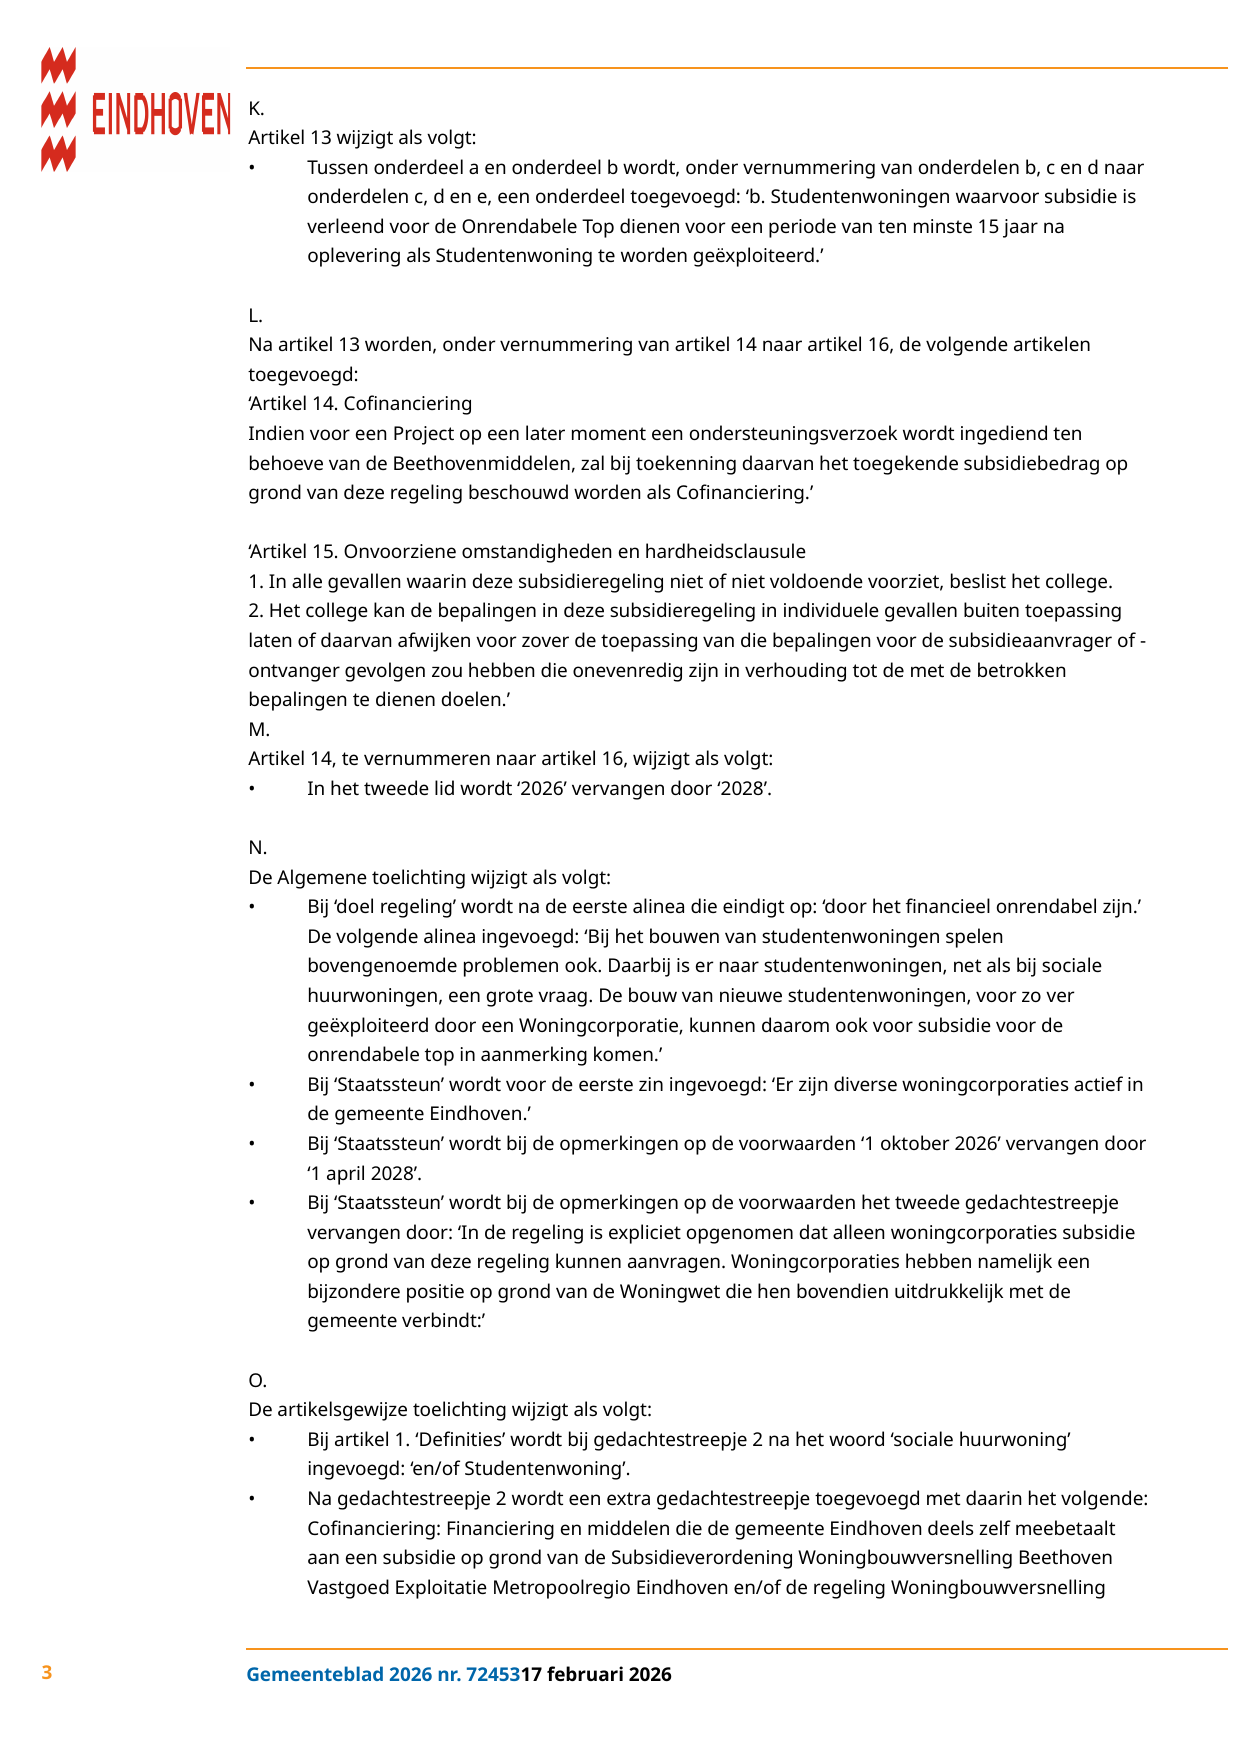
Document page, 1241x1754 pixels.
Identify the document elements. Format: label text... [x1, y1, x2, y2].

list Bij artikel 1. ‘Definities’ wordt bij gedachtestreepje 2 na het woord ‘sociale huurwoning’ ingevoegd: ‘en/of Studentenwoning’. [248, 1426, 1152, 1481]
list In het tweede lid wordt ‘2026’ vervangen door ‘2028’. [248, 775, 1152, 801]
text ‘Artikel 14. Cofinanciering [248, 391, 1152, 416]
text De artikelsgewijze toelichting wijzigt als volgt: [248, 1396, 1152, 1422]
list Bij ‘Staatssteun’ wordt bij de opmerkingen op de voorwaarden ‘1 oktober 2026’ vervangen door ‘1 april 2028’. [248, 1130, 1152, 1186]
text 2. Het college kan de bepalingen in deze subsidieregeling in individuele gevallen buiten toepassing laten of daarvan afwijken voor zover de toepassing van die bepalingen voor de subsidieaanvrager of -ontvanger gevolgen zou hebben die onevenredig zijn in verhouding tot de met de betrokken bepalingen te dienen doelen.’ [248, 598, 1152, 712]
text K. [248, 95, 1152, 121]
list Tussen onderdeel a en onderdeel b wordt, onder vernummering van onderdelen b, c en d naar onderdelen c, d en e, een onderdeel toegevoegd: ‘b. Studentenwoningen waarvoor subsidie is verleend voor de Onrendabele Top dienen voor een periode van ten minste 15 jaar na oplevering als Studentenwoning te worden geëxploiteerd.’ [248, 154, 1152, 268]
list Bij ‘Staatssteun’ wordt voor de eerste zin ingevoegd: ‘Er zijn diverse woningcorporaties actief in de gemeente Eindhoven.’ [248, 1071, 1152, 1126]
list Bij ‘Staatssteun’ wordt bij de opmerkingen op de voorwaarden het tweede gedachtestreepje vervangen door: ‘In de regeling is expliciet opgenomen dat alleen woningcorporaties subsidie op grond van deze regeling kunnen aanvragen. Woningcorporaties hebben namelijk een bijzondere positie op grond van de Woningwet die hen bovendien uitdrukkelijk met de gemeente verbindt:’ [248, 1189, 1152, 1333]
text O. [248, 1367, 1152, 1393]
text 1. In alle gevallen waarin deze subsidieregeling niet of niet voldoende voorziet, beslist het college. [248, 568, 1152, 594]
text Na artikel 13 worden, onder vernummering van artikel 14 naar artikel 16, de volgende artikelen toegevoegd: [248, 331, 1152, 387]
text N. [248, 834, 1152, 860]
list Na gedachtestreepje 2 wordt een extra gedachtestreepje toegevoegd met daarin het volgende: Cofinanciering: Financiering en middelen die de gemeente Eindhoven deels zelf meebetaalt aan een subsidie op grond van de Subsidieverordening Woningbouwversnelling Beethoven Vastgoed Exploitatie Metropoolregio Eindhoven en/of de regeling Woningbouwversnelling [248, 1485, 1152, 1600]
text Artikel 13 wijzigt als volgt: [248, 124, 1152, 150]
text Indien voor een Project op een later moment een ondersteuningsverzoek wordt ingediend ten behoeve van de Beethovenmiddelen, zal bij toekenning daarvan het toegekende subsidiebedrag op grond van deze regeling beschouwd worden als Cofinanciering.’ [248, 420, 1152, 505]
text De Algemene toelichting wijzigt als volgt: [248, 864, 1152, 890]
list Bij ‘doel regeling’ wordt na de eerste alinea die eindigt op: ‘door het financieel onrendabel zijn.’ De volgende alinea ingevoegd: ‘Bij het bouwen van studentenwoningen spelen bovengenoemde problemen ook. Daarbij is er naar studentenwoningen, net als bij sociale huurwoningen, een grote vraag. De bouw van nieuwe studentenwoningen, voor zo ver geëxploiteerd door een Woningcorporatie, kunnen daarom ook voor subsidie voor de onrendabele top in aanmerking komen.’ [248, 893, 1152, 1067]
picture [41, 47, 231, 172]
text ‘Artikel 15. Onvoorziene omstandigheden en hardheidsclausule [248, 538, 1152, 564]
text L. [248, 302, 1152, 328]
text Artikel 14, te vernummeren naar artikel 16, wijzigt als volgt: [248, 746, 1152, 771]
text M. [248, 716, 1152, 742]
